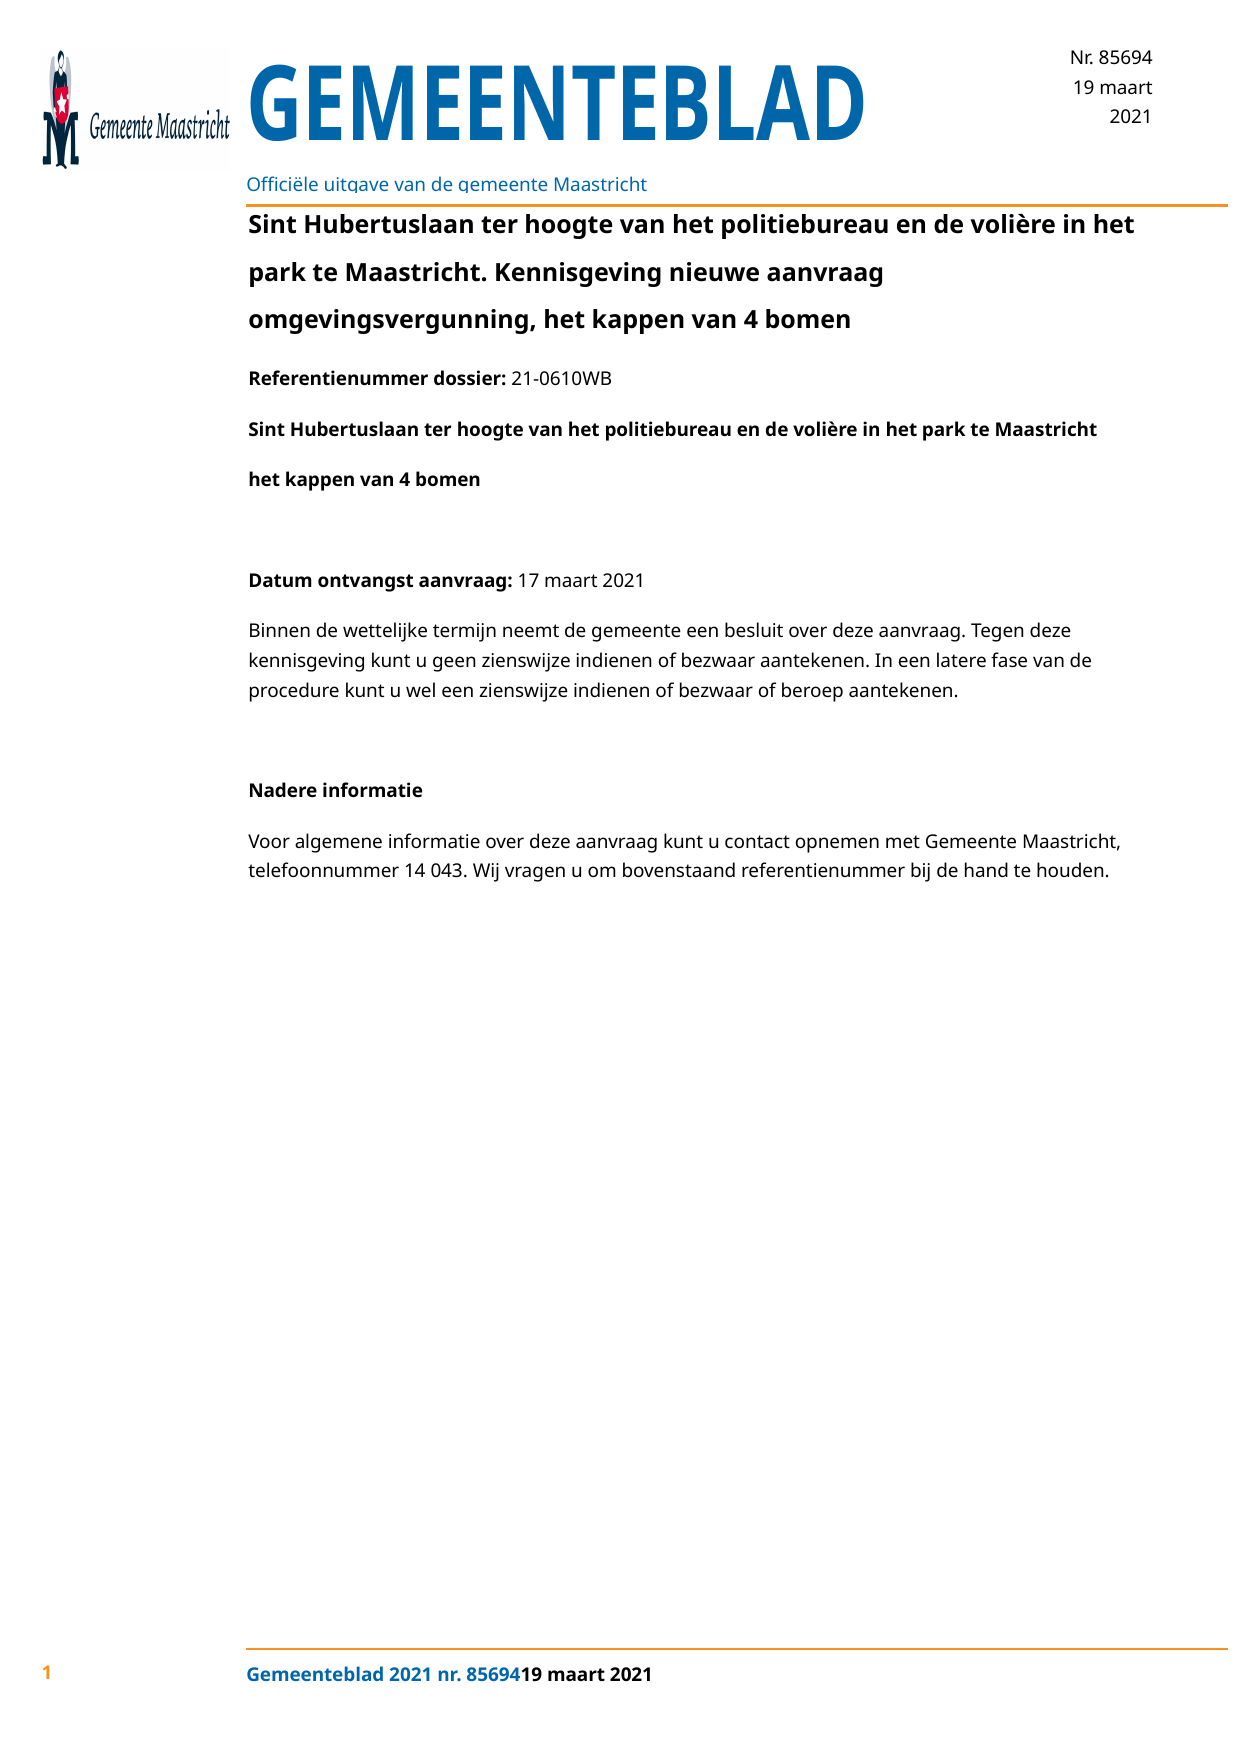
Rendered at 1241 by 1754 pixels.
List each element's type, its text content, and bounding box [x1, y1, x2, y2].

text Sint Hubertuslaan ter hoogte van het politiebureau en de volière in het park te Maastricht [248, 416, 1152, 442]
text Binnen de wettelijke termijn neemt de gemeente een besluit over deze aanvraag. Tegen deze kennisgeving kunt u geen zienswijze indienen of bezwaar aantekenen. In een latere fase van de procedure kunt u wel een zienswijze indienen of bezwaar of beroep aantekenen. [248, 618, 1152, 702]
text het kappen van 4 bomen [248, 466, 1152, 492]
text Voor algemene informatie over deze aanvraag kunt u contact opnemen met Gemeente Maastricht, telefoonnummer 14 043. Wij vragen u om bovenstaand referentienummer bij de hand te houden. [248, 828, 1152, 883]
text Referentienummer dossier: 21-0610WB [248, 366, 1152, 391]
picture [41, 47, 231, 172]
text Datum ontvangst aanvraag: 17 maart 2021 [248, 567, 1152, 593]
text Nadere informatie [248, 778, 1152, 803]
text Sint Hubertuslaan ter hoogte van het politiebureau en de volière in het park te Maastricht. Kennisgeving nieuwe aanvraag omgevingsvergunning, het kappen van 4 bomen [248, 207, 1152, 336]
